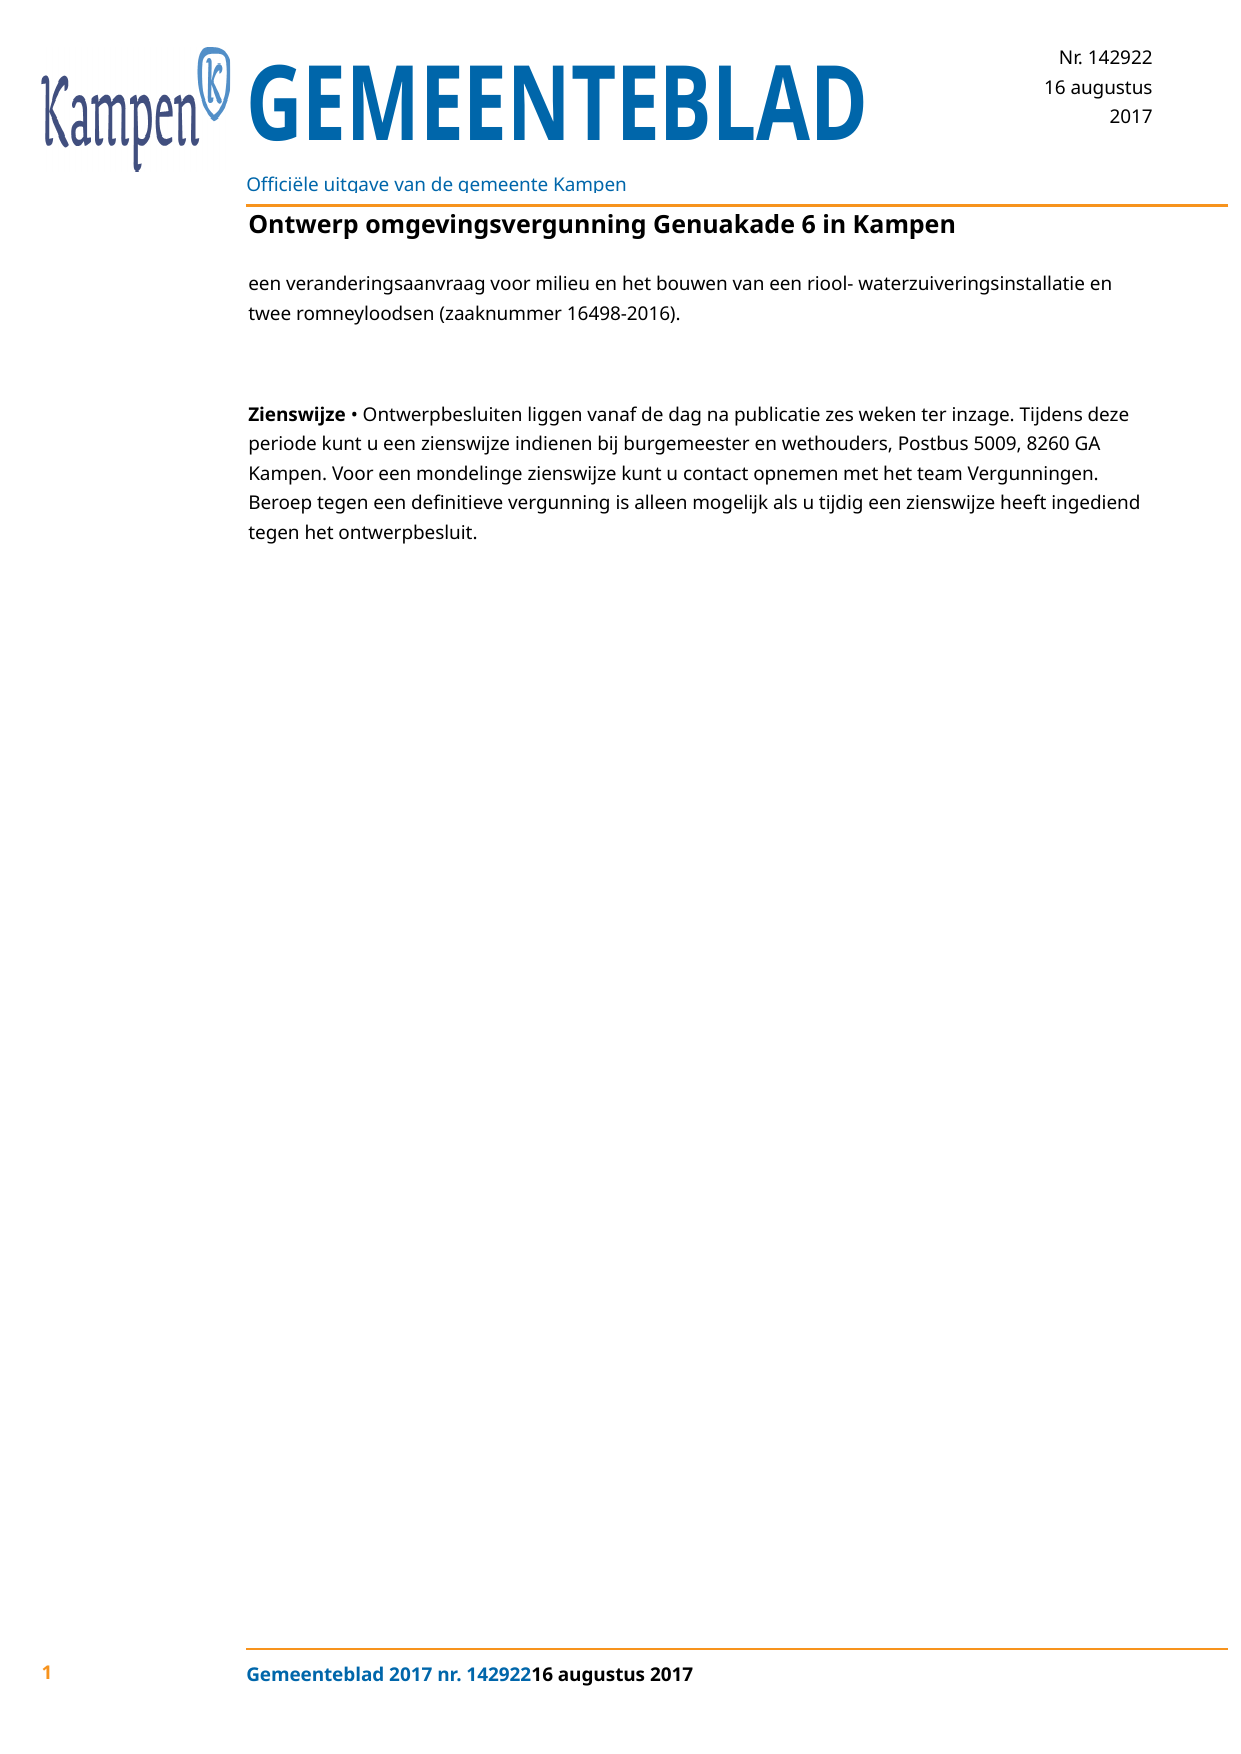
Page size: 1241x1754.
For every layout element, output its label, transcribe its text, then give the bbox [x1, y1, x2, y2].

text Ontwerp omgevingsvergunning Genuakade 6 in Kampen [248, 207, 1152, 241]
text Zienswijze • Ontwerpbesluiten liggen vanaf de dag na publicatie zes weken ter inzage. Tijdens deze periode kunt u een zienswijze indienen bij burgemeester en wethouders, Postbus 5009, 8260 GA Kampen. Voor een mondelinge zienswijze kunt u contact opnemen met het team Vergunningen. Beroep tegen een definitieve vergunning is alleen mogelijk als u tijdig een zienswijze heeft ingediend tegen het ontwerpbesluit. [248, 401, 1152, 545]
text een veranderingsaanvraag voor milieu en het bouwen van een riool- waterzuiveringsinstallatie en twee romneyloodsen (zaaknummer 16498-2016). [248, 270, 1152, 326]
picture [41, 47, 231, 172]
